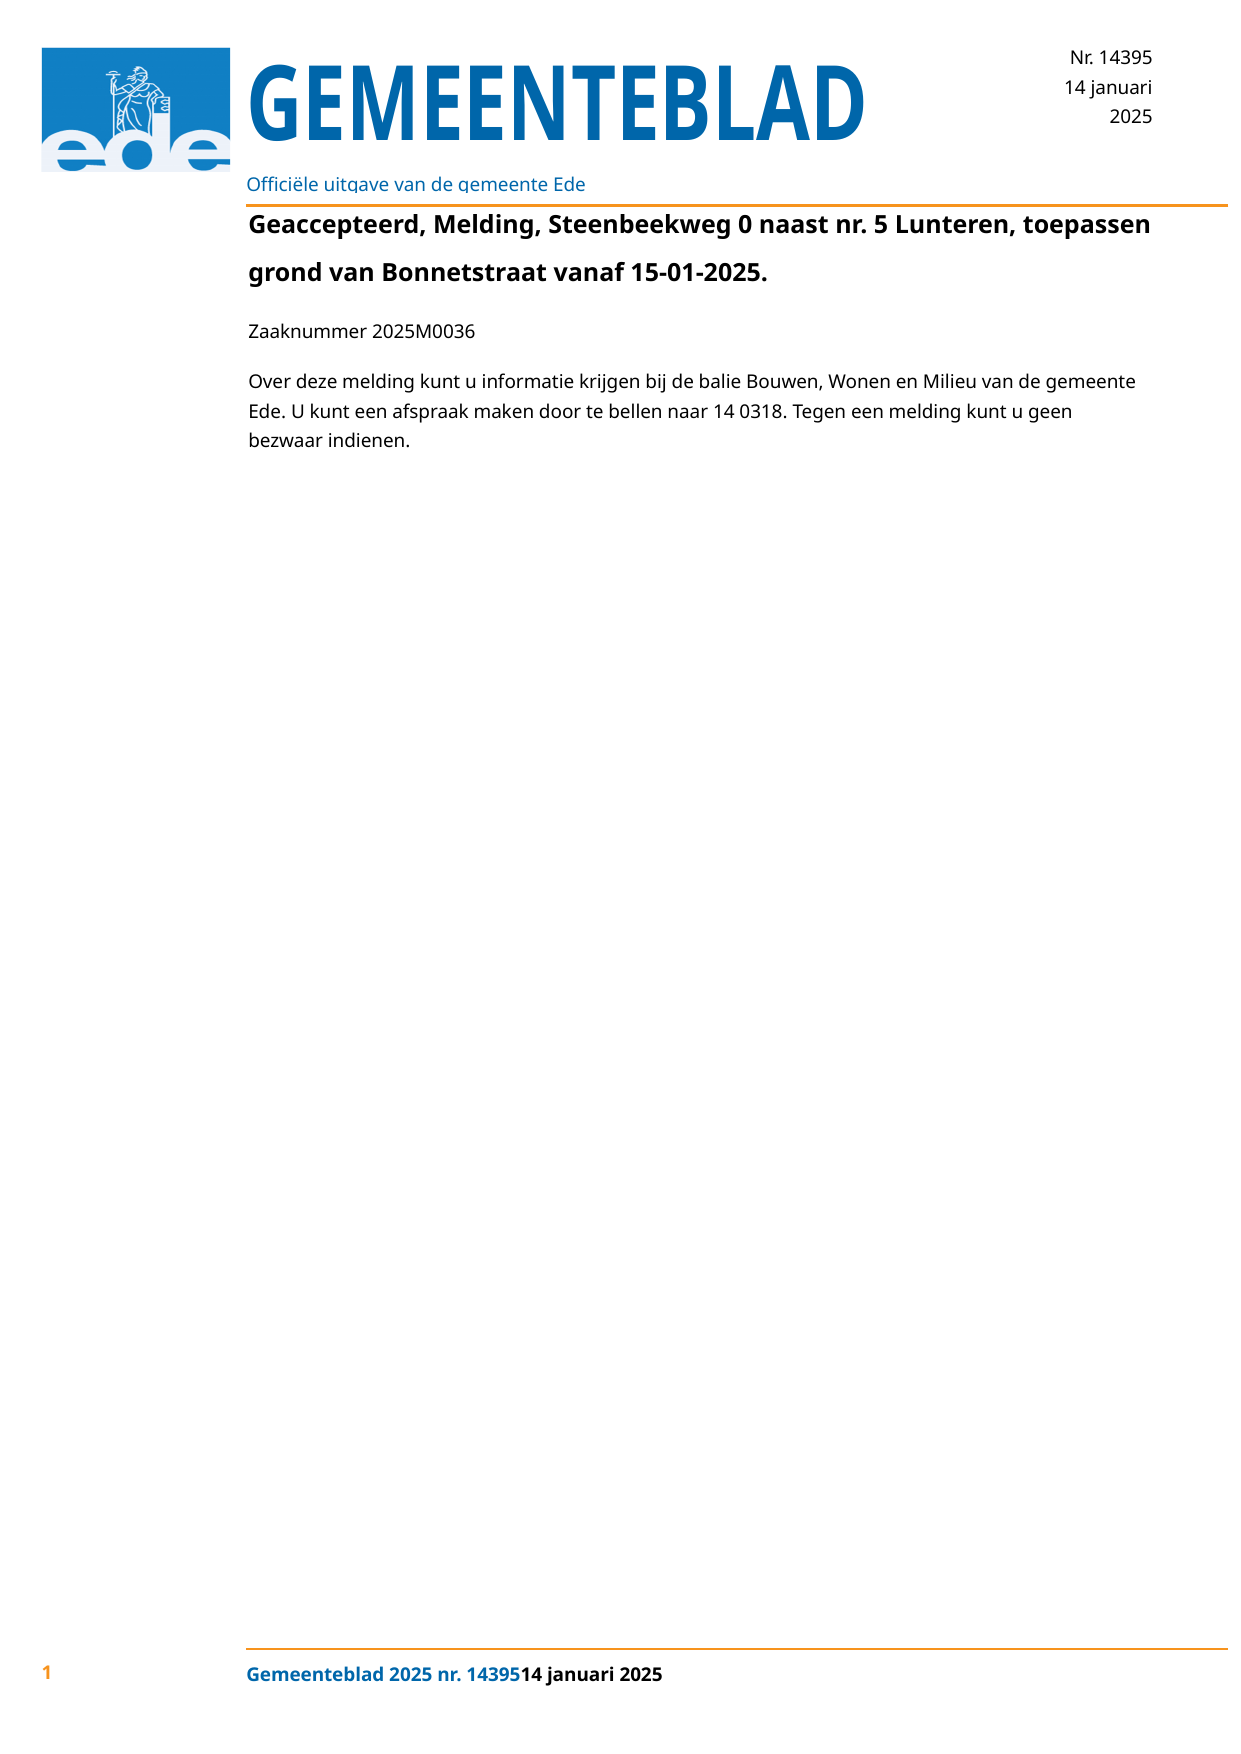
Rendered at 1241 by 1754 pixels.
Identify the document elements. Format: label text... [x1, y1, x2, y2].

text Over deze melding kunt u informatie krijgen bij de balie Bouwen, Wonen en Milieu van de gemeente Ede. U kunt een afspraak maken door te bellen naar 14 0318. Tegen een melding kunt u geen bezwaar indienen. [248, 368, 1152, 453]
picture [41, 47, 231, 172]
text Zaaknummer 2025M0036 [248, 318, 1152, 344]
text Geaccepteerd, Melding, Steenbeekweg 0 naast nr. 5 Lunteren, toepassen grond van Bonnetstraat vanaf 15-01-2025. [248, 207, 1152, 288]
